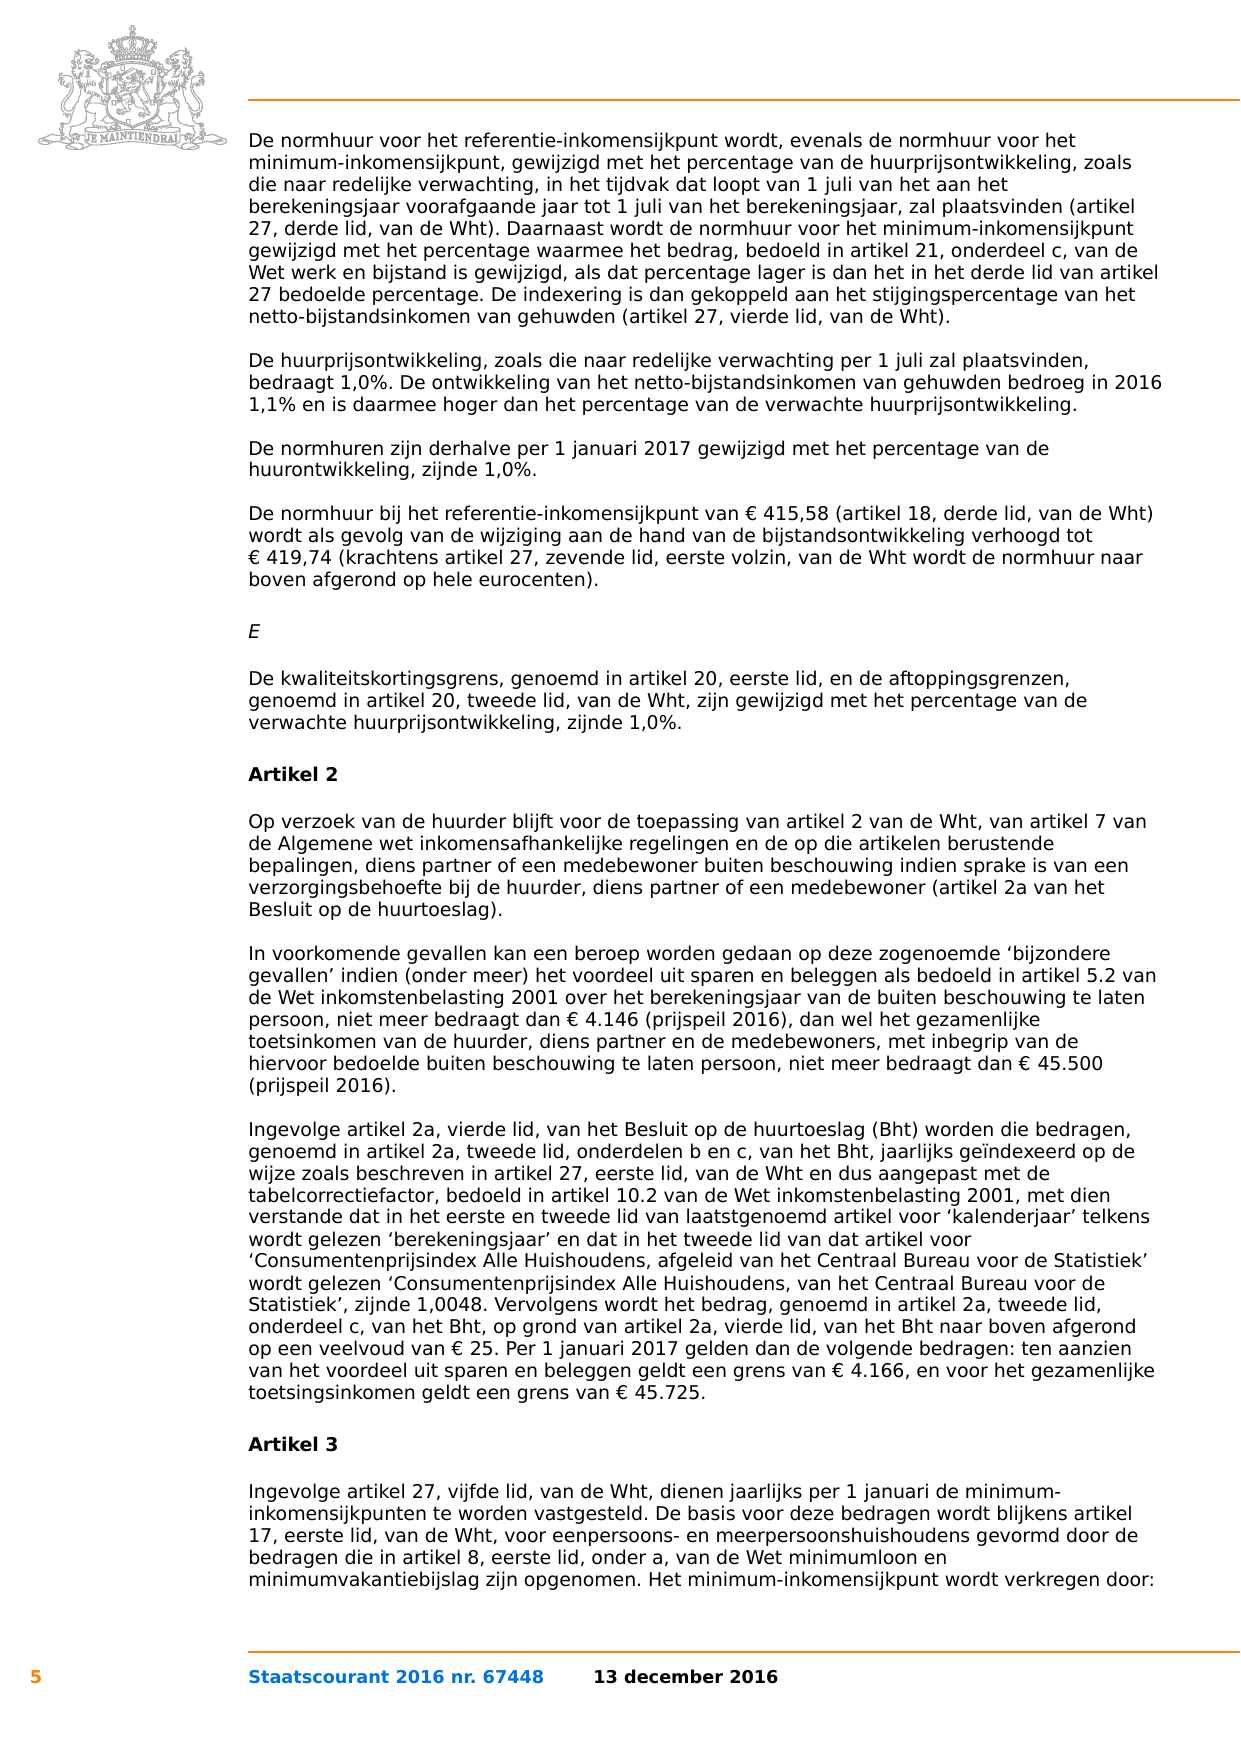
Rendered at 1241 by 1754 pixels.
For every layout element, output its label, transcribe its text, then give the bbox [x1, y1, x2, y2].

text In voorkomende gevallen kan een beroep worden gedaan op deze zogenoemde ‘bijzondere gevallen’ indien (onder meer) het voordeel uit sparen en beleggen als bedoeld in artikel 5.2 van de Wet inkomstenbelasting 2001 over het berekeningsjaar van de buiten beschouwing te laten persoon, niet meer bedraagt dan € 4.146 (prijspeil 2016), dan wel het gezamenlijke toetsinkomen van de huurder, diens partner en de medebewoners, met inbegrip van de hiervoor bedoelde buiten beschouwing te laten persoon, niet meer bedraagt dan € 45.500 (prijspeil 2016). [248, 943, 1163, 1097]
text De normhuur bij het referentie-inkomensijkpunt van € 415,58 (artikel 18, derde lid, van de Wht) wordt als gevolg van de wijziging aan de hand van de bijstandsontwikkeling verhoogd tot € 419,74 (krachtens artikel 27, zevende lid, eerste volzin, van de Wht wordt de normhuur naar boven afgerond op hele eurocenten). [248, 503, 1163, 591]
text De huurprijsontwikkeling, zoals die naar redelijke verwachting per 1 juli zal plaatsvinden, bedraagt 1,0%. De ontwikkeling van het netto-bijstandsinkomen van gehuwden bedroeg in 2016 1,1% en is daarmee hoger dan het percentage van de verwachte huurprijsontwikkeling. [248, 349, 1163, 416]
text Op verzoek van de huurder blijft voor de toepassing van artikel 2 van de Wht, van artikel 7 van de Algemene wet inkomensafhankelijke regelingen en de op die artikelen berustende bepalingen, diens partner of een medebewoner buiten beschouwing indien sprake is van een verzorgingsbehoefte bij de huurder, diens partner of een medebewoner (artikel 2a van het Besluit op de huurtoeslag). [248, 811, 1163, 921]
text De normhuren zijn derhalve per 1 januari 2017 gewijzigd met het percentage van de huurontwikkeling, zijnde 1,0%. [248, 437, 1163, 481]
text Ingevolge artikel 2a, vierde lid, van het Besluit op de huurtoeslag (Bht) worden die bedragen, genoemd in artikel 2a, tweede lid, onderdelen b en c, van het Bht, jaarlijks geïndexeerd op de wijze zoals beschreven in artikel 27, eerste lid, van de Wht en dus aangepast met de tabelcorrectiefactor, bedoeld in artikel 10.2 van de Wet inkomstenbelasting 2001, met dien verstande dat in het eerste en tweede lid van laatstgenoemd artikel voor ‘kalenderjaar’ telkens wordt gelezen ‘berekeningsjaar’ en dat in het tweede lid van dat artikel voor ‘Consumentenprijsindex Alle Huishoudens, afgeleid van het Centraal Bureau voor de Statistiek’ wordt gelezen ‘Consumentenprijsindex Alle Huishoudens, van het Centraal Bureau voor de Statistiek’, zijnde 1,0048. Vervolgens wordt het bedrag, genoemd in artikel 2a, tweede lid, onderdeel c, van het Bht, op grond van artikel 2a, vierde lid, van het Bht naar boven afgerond op een veelvoud van € 25. Per 1 januari 2017 gelden dan de volgende bedragen: ten aanzien van het voordeel uit sparen en beleggen geldt een grens van € 4.166, en voor het gezamenlijke toetsingsinkomen geldt een grens van € 45.725. [248, 1118, 1163, 1404]
text De kwaliteitskortingsgrens, genoemd in artikel 20, eerste lid, en de aftoppingsgrenzen, genoemd in artikel 20, tweede lid, van de Wht, zijn gewijzigd met het percentage van de verwachte huurprijsontwikkeling, zijnde 1,0%. [248, 668, 1163, 734]
subtitle Artikel 2 [248, 764, 1163, 786]
text De normhuur voor het referentie-inkomensijkpunt wordt, evenals de normhuur voor het minimum-inkomensijkpunt, gewijzigd met het percentage van de huurprijsontwikkeling, zoals die naar redelijke verwachting, in het tijdvak dat loopt van 1 juli van het aan het berekeningsjaar voorafgaande jaar tot 1 juli van het berekeningsjaar, zal plaatsvinden (artikel 27, derde lid, van de Wht). Daarnaast wordt de normhuur voor het minimum-inkomensijkpunt gewijzigd met het percentage waarmee het bedrag, bedoeld in artikel 21, onderdeel c, van de Wet werk en bijstand is gewijzigd, als dat percentage lager is dan het in het derde lid van artikel 27 bedoelde percentage. De indexering is dan gekoppeld aan het stijgingspercentage van het netto-bijstandsinkomen van gehuwden (artikel 27, vierde lid, van de Wht). [248, 130, 1163, 328]
picture [38, 25, 227, 150]
subtitle E [248, 621, 1163, 643]
subtitle Artikel 3 [248, 1434, 1163, 1456]
text Ingevolge artikel 27, vijfde lid, van de Wht, dienen jaarlijks per 1 januari de minimum-inkomensijkpunten te worden vastgesteld. De basis voor deze bedragen wordt blijkens artikel 17, eerste lid, van de Wht, voor eenpersoons- en meerpersoonshuishoudens gevormd door de bedragen die in artikel 8, eerste lid, onder a, van de Wet minimumloon en minimumvakantiebijslag zijn opgenomen. Het minimum-inkomensijkpunt wordt verkregen door: [248, 1481, 1163, 1591]
